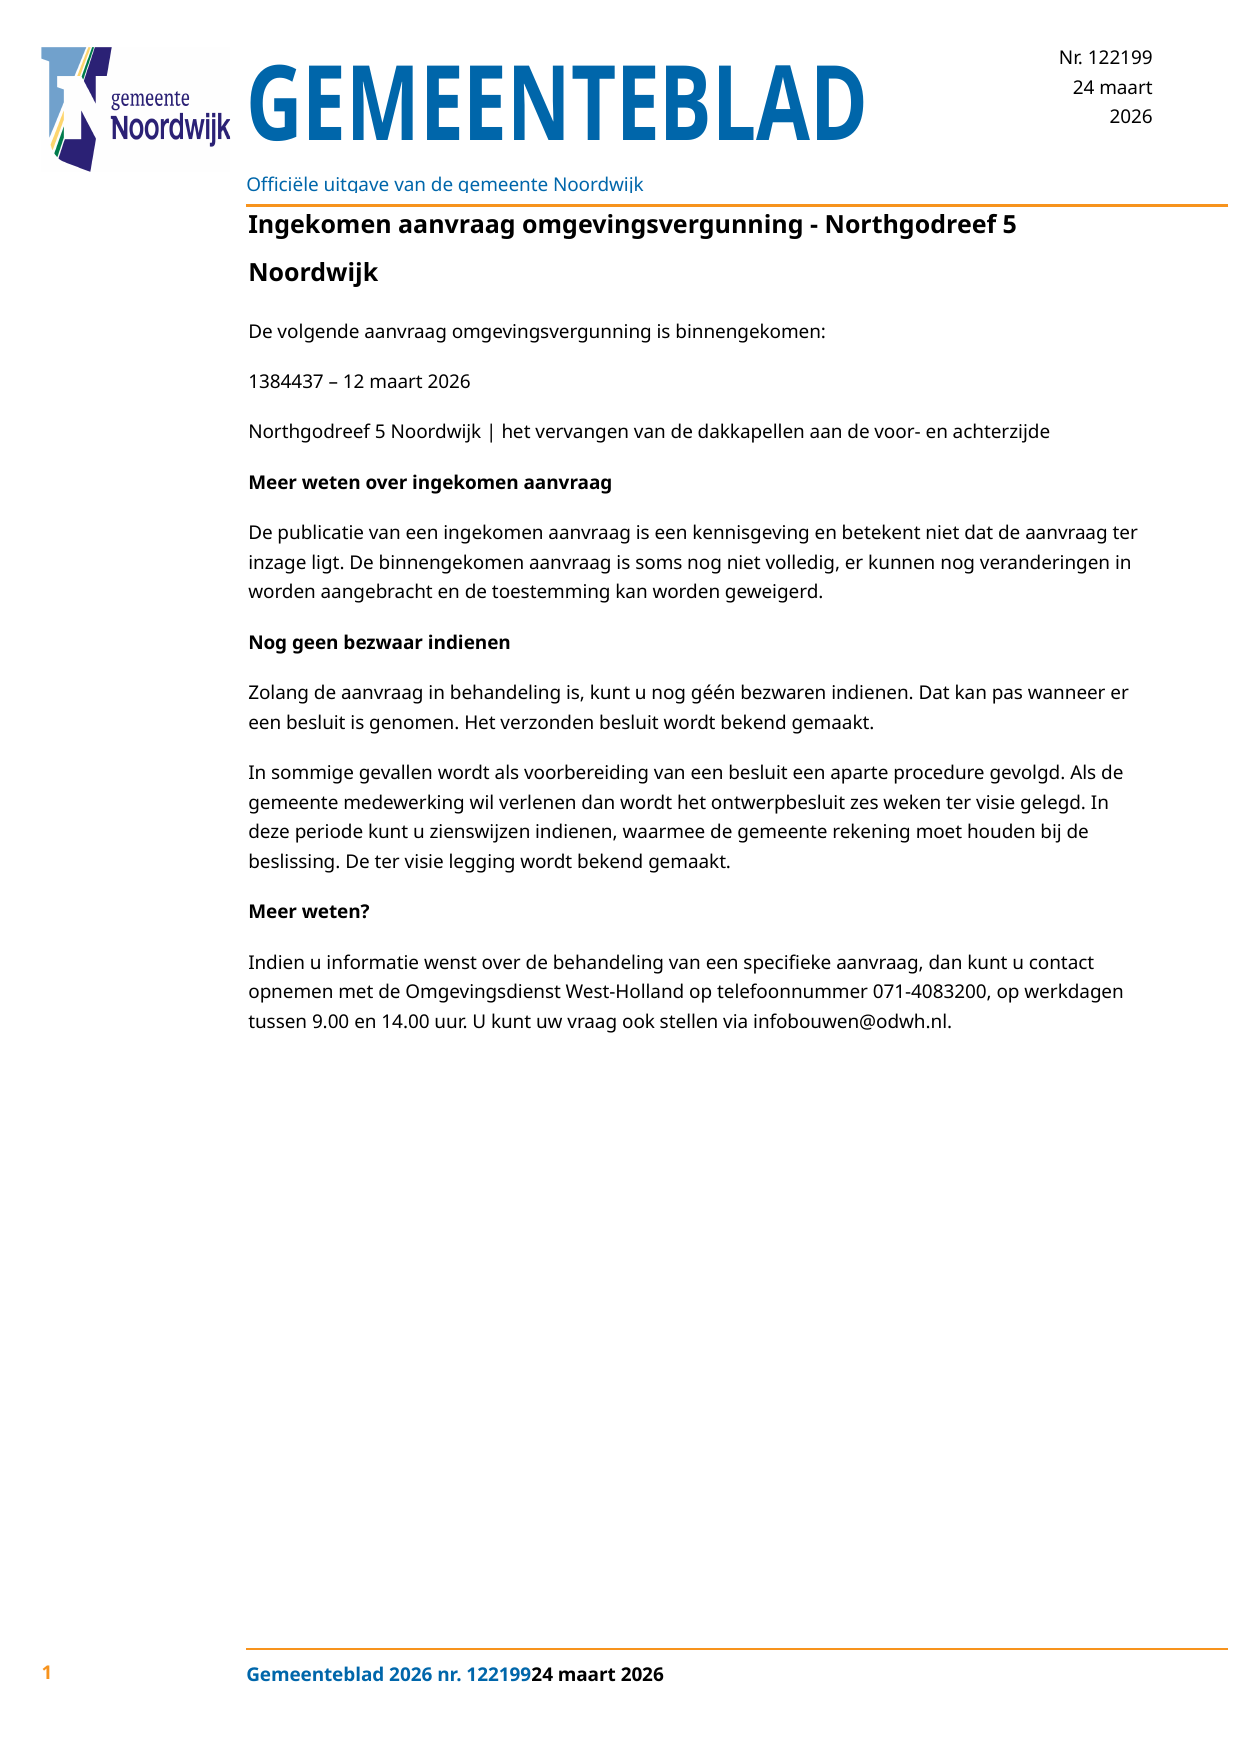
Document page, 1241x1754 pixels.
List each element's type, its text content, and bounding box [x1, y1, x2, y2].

text Meer weten over ingekomen aanvraag [248, 469, 1152, 495]
text De publicatie van een ingekomen aanvraag is een kennisgeving en betekent niet dat de aanvraag ter inzage ligt. De binnengekomen aanvraag is soms nog niet volledig, er kunnen nog veranderingen in worden aangebracht en de toestemming kan worden geweigerd. [248, 519, 1152, 604]
text Nog geen bezwaar indienen [248, 629, 1152, 655]
picture [41, 47, 231, 172]
text Zolang de aanvraag in behandeling is, kunt u nog géén bezwaren indienen. Dat kan pas wanneer er een besluit is genomen. Het verzonden besluit wordt bekend gemaakt. [248, 679, 1152, 735]
text Indien u informatie wenst over de behandeling van een specifieke aanvraag, dan kunt u contact opnemen met de Omgevingsdienst West-Holland op telefoonnummer 071-4083200, op werkdagen tussen 9.00 en 14.00 uur. U kunt uw vraag ook stellen via infobouwen@odwh.nl. [248, 949, 1152, 1034]
text 1384437 – 12 maart 2026 [248, 368, 1152, 394]
text Ingekomen aanvraag omgevingsvergunning - Northgodreef 5 Noordwijk [248, 207, 1152, 288]
text Meer weten? [248, 899, 1152, 924]
text In sommige gevallen wordt als voorbereiding van een besluit een aparte procedure gevolgd. Als de gemeente medewerking wil verlenen dan wordt het ontwerpbesluit zes weken ter visie gelegd. In deze periode kunt u zienswijzen indienen, waarmee de gemeente rekening moet houden bij de beslissing. De ter visie legging wordt bekend gemaakt. [248, 759, 1152, 874]
text De volgende aanvraag omgevingsvergunning is binnengekomen: [248, 318, 1152, 344]
text Northgodreef 5 Noordwijk | het vervangen van de dakkapellen aan de voor- en achterzijde [248, 419, 1152, 444]
